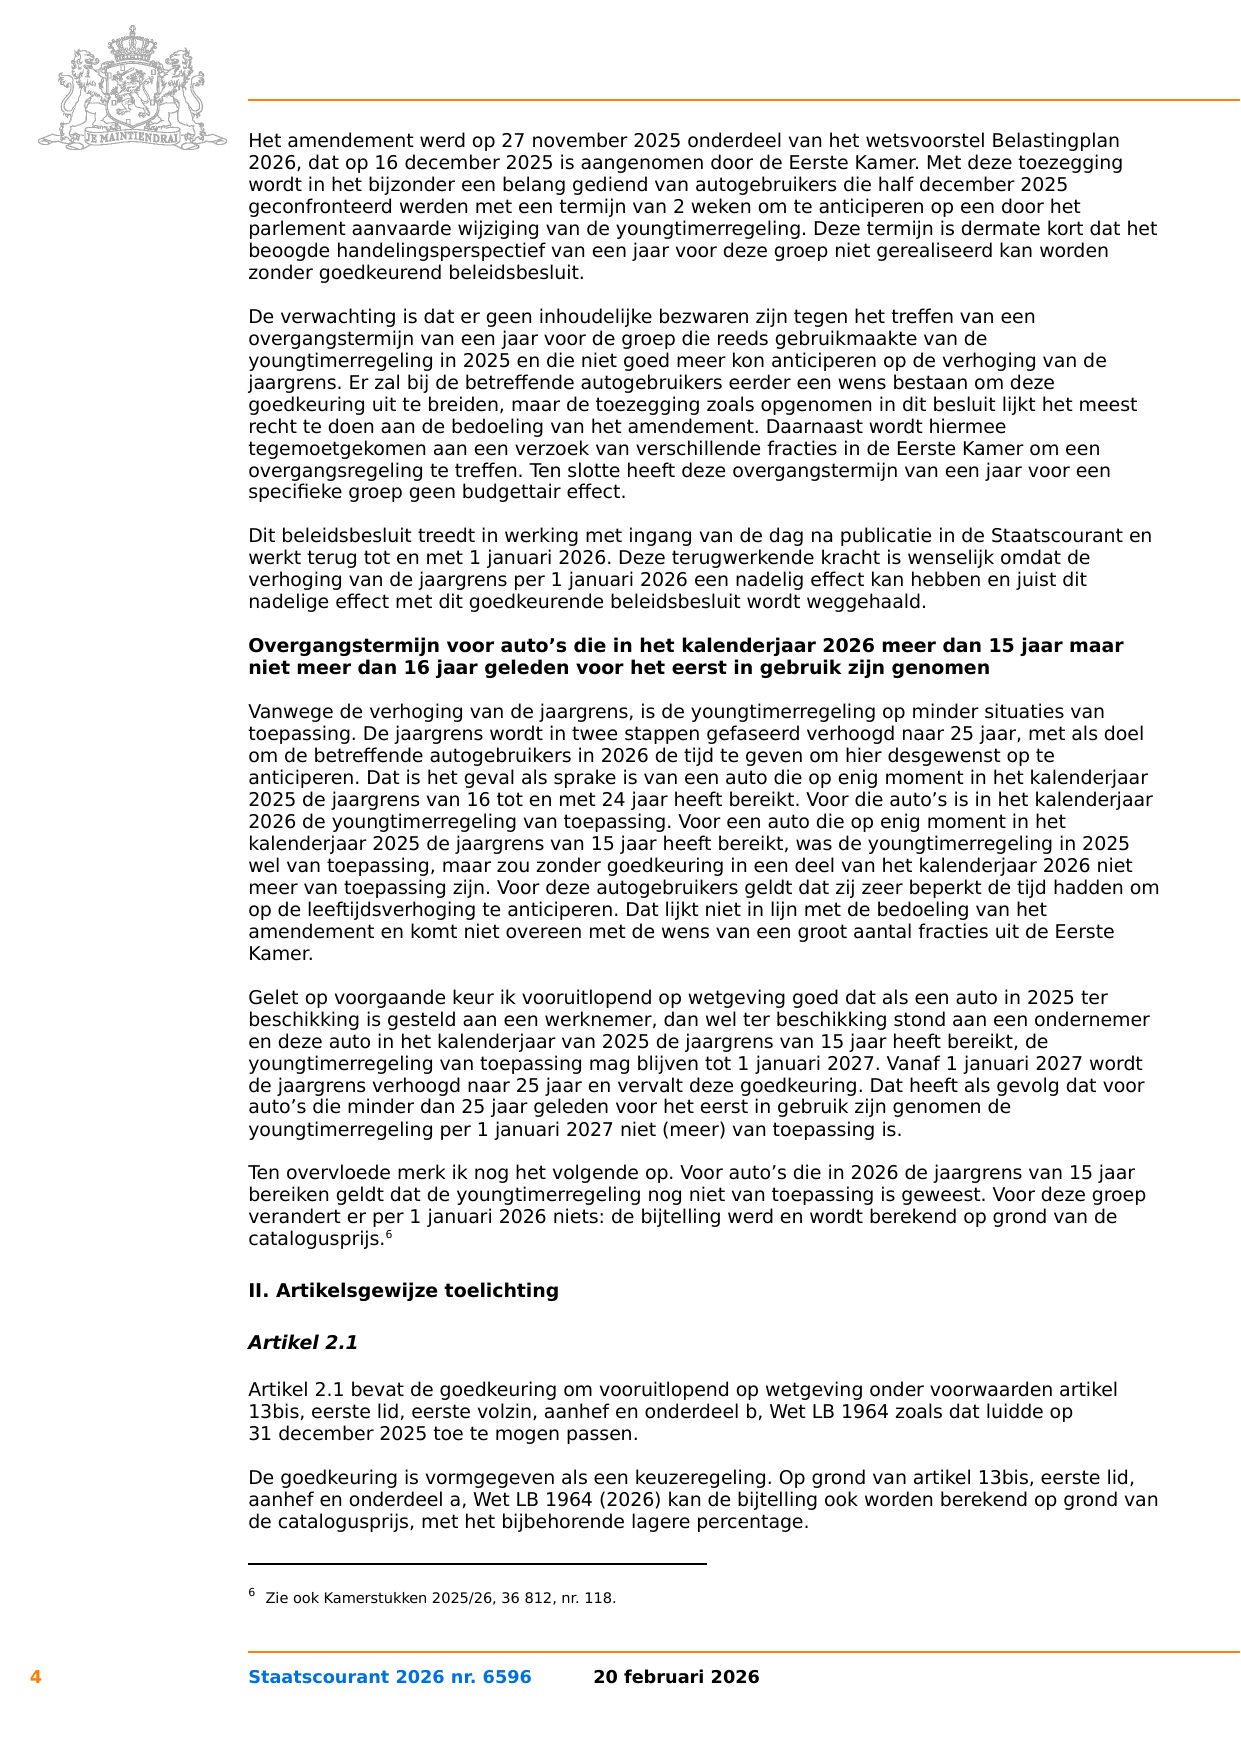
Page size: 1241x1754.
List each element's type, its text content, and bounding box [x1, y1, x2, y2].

subtitle Overgangstermijn voor auto’s die in het kalenderjaar 2026 meer dan 15 jaar maar niet meer dan 16 jaar geleden voor het eerst in gebruik zijn genomen [248, 635, 1163, 679]
subtitle Artikel 2.1 [248, 1332, 1163, 1354]
text Vanwege de verhoging van de jaargrens, is de youngtimerregeling op minder situaties van toepassing. De jaargrens wordt in twee stappen gefaseerd verhoogd naar 25 jaar, met als doel om de betreffende autogebruikers in 2026 de tijd te geven om hier desgewenst op te anticiperen. Dat is het geval als sprake is van een auto die op enig moment in het kalenderjaar 2025 de jaargrens van 16 tot en met 24 jaar heeft bereikt. Voor die auto’s is in het kalenderjaar 2026 de youngtimerregeling van toepassing. Voor een auto die op enig moment in het kalenderjaar 2025 de jaargrens van 15 jaar heeft bereikt, was de youngtimerregeling in 2025 wel van toepassing, maar zou zonder goedkeuring in een deel van het kalenderjaar 2026 niet meer van toepassing zijn. Voor deze autogebruikers geldt dat zij zeer beperkt de tijd hadden om op de leeftijdsverhoging te anticiperen. Dat lijkt niet in lijn met de bedoeling van het amendement en komt niet overeen met de wens van een groot aantal fracties uit de Eerste Kamer. [248, 701, 1163, 965]
picture [38, 25, 227, 150]
text Ten overvloede merk ik nog het volgende op. Voor auto’s die in 2026 de jaargrens van 15 jaar bereiken geldt dat de youngtimerregeling nog niet van toepassing is geweest. Voor deze groep verandert er per 1 januari 2026 niets: de bijtelling werd en wordt berekend op grond van de catalogusprijs. [248, 1162, 1163, 1250]
text De goedkeuring is vormgegeven als een keuzeregeling. Op grond van artikel 13bis, eerste lid, aanhef en onderdeel a, Wet LB 1964 (2026) kan de bijtelling ook worden berekend op grond van de catalogusprijs, met het bijbehorende lagere percentage. [248, 1467, 1163, 1533]
text Dit beleidsbesluit treedt in werking met ingang van de dag na publicatie in de Staatscourant en werkt terug tot en met 1 januari 2026. Deze terugwerkende kracht is wenselijk omdat de verhoging van de jaargrens per 1 januari 2026 een nadelig effect kan hebben en juist dit nadelige effect met dit goedkeurende beleidsbesluit wordt weggehaald. [248, 525, 1163, 613]
text Het amendement werd op 27 november 2025 onderdeel van het wetsvoorstel Belastingplan 2026, dat op 16 december 2025 is aangenomen door de Eerste Kamer. Met deze toezegging wordt in het bijzonder een belang gediend van autogebruikers die half december 2025 geconfronteerd werden met een termijn van 2 weken om te anticiperen op een door het parlement aanvaarde wijziging van de youngtimerregeling. Deze termijn is dermate kort dat het beoogde handelingsperspectief van een jaar voor deze groep niet gerealiseerd kan worden zonder goedkeurend beleidsbesluit. [248, 130, 1163, 284]
text De verwachting is dat er geen inhoudelijke bezwaren zijn tegen het treffen van een overgangstermijn van een jaar voor de groep die reeds gebruikmaakte van de youngtimerregeling in 2025 en die niet goed meer kon anticiperen op de verhoging van de jaargrens. Er zal bij de betreffende autogebruikers eerder een wens bestaan om deze goedkeuring uit te breiden, maar de toezegging zoals opgenomen in dit besluit lijkt het meest recht te doen aan de bedoeling van het amendement. Daarnaast wordt hiermee tegemoetgekomen aan een verzoek van verschillende fracties in de Eerste Kamer om een overgangsregeling te treffen. Ten slotte heeft deze overgangstermijn van een jaar voor een specifieke groep geen budgettair effect. [248, 306, 1163, 503]
text Zie ook Kamerstukken 2025/26, 36 812, nr. 118. [248, 1586, 1163, 1608]
subtitle II. Artikelsgewijze toelichting [248, 1280, 1163, 1302]
text Gelet op voorgaande keur ik vooruitlopend op wetgeving goed dat als een auto in 2025 ter beschikking is gesteld aan een werknemer, dan wel ter beschikking stond aan een ondernemer en deze auto in het kalenderjaar van 2025 de jaargrens van 15 jaar heeft bereikt, de youngtimerregeling van toepassing mag blijven tot 1 januari 2027. Vanaf 1 januari 2027 wordt de jaargrens verhoogd naar 25 jaar en vervalt deze goedkeuring. Dat heeft als gevolg dat voor auto’s die minder dan 25 jaar geleden voor het eerst in gebruik zijn genomen de youngtimerregeling per 1 januari 2027 niet (meer) van toepassing is. [248, 987, 1163, 1140]
text Artikel 2.1 bevat de goedkeuring om vooruitlopend op wetgeving onder voorwaarden artikel 13bis, eerste lid, eerste volzin, aanhef en onderdeel b, Wet LB 1964 zoals dat luidde op 31 december 2025 toe te mogen passen. [248, 1379, 1163, 1445]
